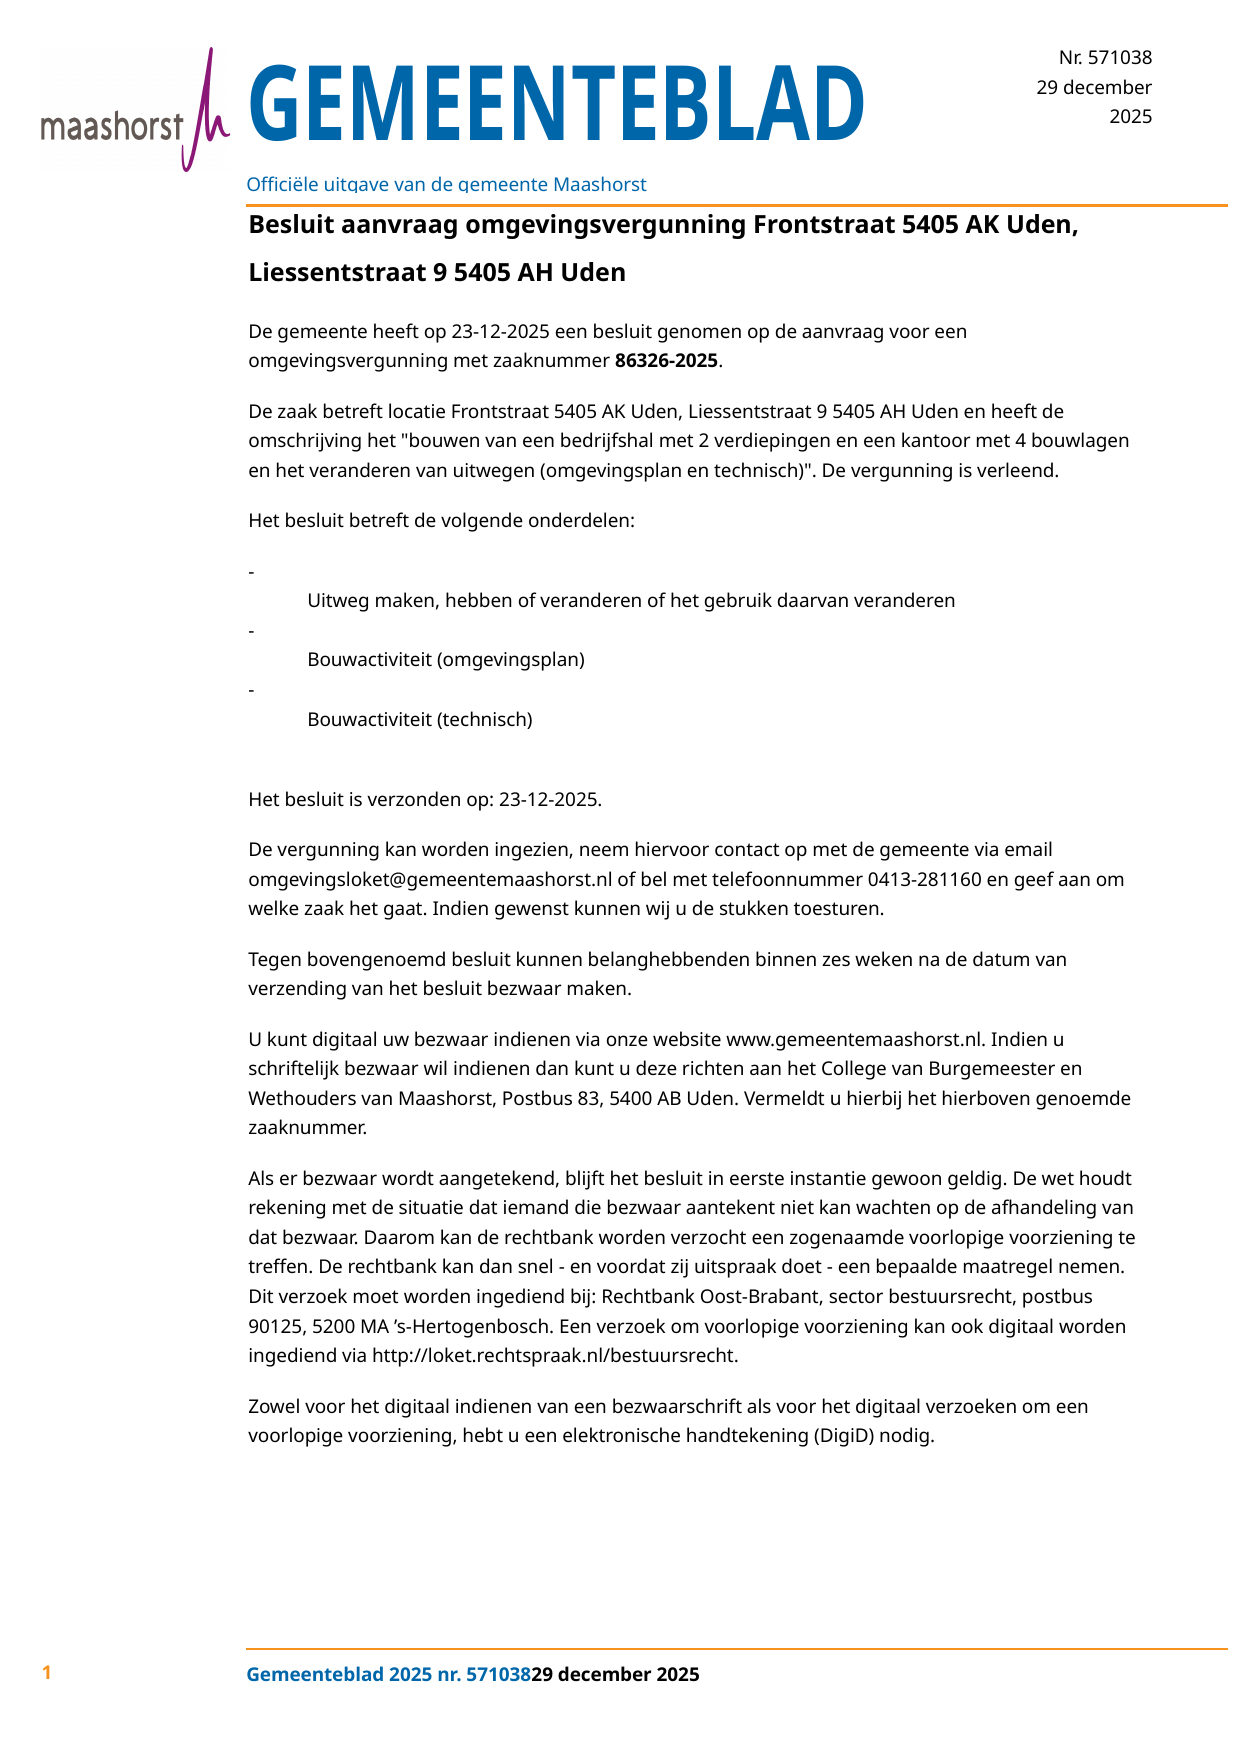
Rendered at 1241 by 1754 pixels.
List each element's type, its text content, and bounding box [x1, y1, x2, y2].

list Bouwactiviteit (omgevingsplan) [248, 647, 1152, 672]
text Het besluit is verzonden op: 23-12-2025. [248, 786, 1152, 812]
text U kunt digitaal uw bezwaar indienen via onze website www.gemeentemaashorst.nl. Indien u schriftelijk bezwaar wil indienen dan kunt u deze richten aan het College van Burgemeester en Wethouders van Maashorst, Postbus 83, 5400 AB Uden. Vermeldt u hierbij het hierboven genoemde zaaknummer. [248, 1026, 1152, 1140]
text Besluit aanvraag omgevingsvergunning Frontstraat 5405 AK Uden, Liessentstraat 9 5405 AH Uden [248, 207, 1152, 288]
list Bouwactiviteit (technisch) [248, 706, 1152, 732]
text Zowel voor het digitaal indienen van een bezwaarschrift als voor het digitaal verzoeken om een voorlopige voorziening, hebt u een elektronische handtekening (DigiD) nodig. [248, 1393, 1152, 1448]
text Tegen bovengenoemd besluit kunnen belanghebbenden binnen zes weken na de datum van verzending van het besluit bezwaar maken. [248, 946, 1152, 1001]
list Uitweg maken, hebben of veranderen of het gebruik daarvan veranderen [248, 587, 1152, 613]
text De zaak betreft locatie Frontstraat 5405 AK Uden, Liessentstraat 9 5405 AH Uden en heeft de omschrijving het "bouwen van een bedrijfshal met 2 verdiepingen en een kantoor met 4 bouwlagen en het veranderen van uitwegen (omgevingsplan en technisch)". De vergunning is verleend. [248, 398, 1152, 483]
text Als er bezwaar wordt aangetekend, blijft het besluit in eerste instantie gewoon geldig. De wet houdt rekening met de situatie dat iemand die bezwaar aantekent niet kan wachten op de afhandeling van dat bezwaar. Daarom kan de rechtbank worden verzocht een zogenaamde voorlopige voorziening te treffen. De rechtbank kan dan snel - en voordat zij uitspraak doet - een bepaalde maatregel nemen. Dit verzoek moet worden ingediend bij: Rechtbank Oost-Brabant, sector bestuursrecht, postbus 90125, 5200 MA ’s-Hertogenbosch. Een verzoek om voorlopige voorziening kan ook digitaal worden ingediend via http://loket.rechtspraak.nl/bestuursrecht. [248, 1165, 1152, 1368]
text Het besluit betreft de volgende onderdelen: [248, 507, 1152, 533]
text De gemeente heeft op 23-12-2025 een besluit genomen op de aanvraag voor een omgevingsvergunning met zaaknummer 86326-2025. [248, 318, 1152, 373]
text De vergunning kan worden ingezien, neem hiervoor contact op met de gemeente via email omgevingsloket@gemeentemaashorst.nl of bel met telefoonnummer 0413-281160 en geef aan om welke zaak het gaat. Indien gewenst kunnen wij u de stukken toesturen. [248, 836, 1152, 921]
picture [41, 47, 231, 172]
